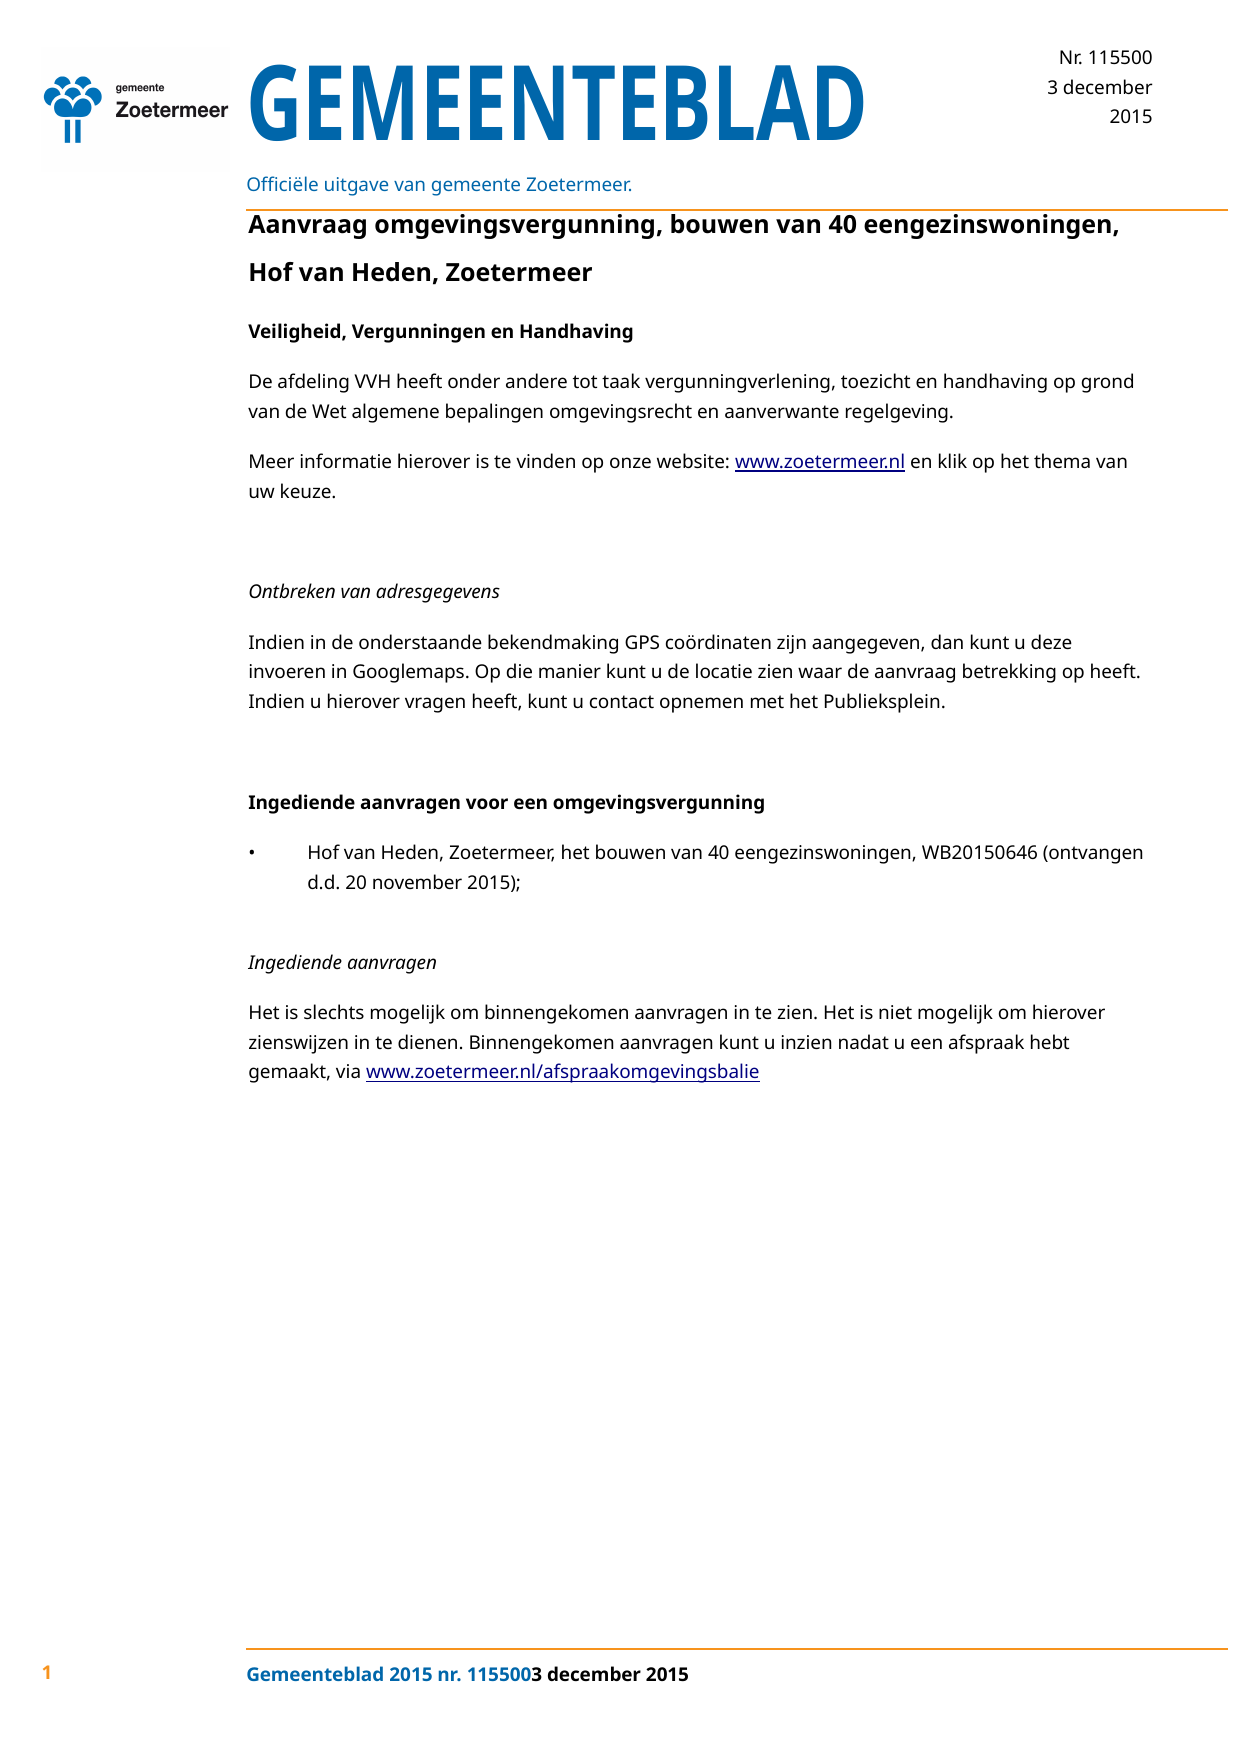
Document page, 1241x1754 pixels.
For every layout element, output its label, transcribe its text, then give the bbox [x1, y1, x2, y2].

text Ingediende aanvragen [248, 949, 1152, 975]
list Hof van Heden, Zoetermeer, het bouwen van 40 eengezinswoningen, WB20150646 (ontvangen d.d. 20 november 2015); [248, 839, 1152, 895]
text De afdeling VVH heeft onder andere tot taak vergunningverlening, toezicht en handhaving op grond van de Wet algemene bepalingen omgevingsrecht en aanverwante regelgeving. [248, 368, 1152, 424]
text Ingediende aanvragen voor een omgevingsvergunning [248, 789, 1152, 815]
picture [41, 47, 231, 172]
text Indien in de onderstaande bekendmaking GPS coördinaten zijn aangegeven, dan kunt u deze invoeren in Googlemaps. Op die manier kunt u de locatie zien waar de aanvraag betrekking op heeft. Indien u hierover vragen heeft, kunt u contact opnemen met het Publieksplein. [248, 629, 1152, 714]
text Ontbreken van adresgegevens [248, 579, 1152, 604]
text Het is slechts mogelijk om binnengekomen aanvragen in te zien. Het is niet mogelijk om hierover zienswijzen in te dienen. Binnengekomen aanvragen kunt u inzien nadat u een afspraak hebt gemaakt, via www.zoetermeer.nl/afspraakomgevingsbalie [248, 999, 1152, 1084]
text Meer informatie hierover is te vinden op onze website: www.zoetermeer.nl en klik op het thema van uw keuze. [248, 448, 1152, 504]
text Veiligheid, Vergunningen en Handhaving [248, 318, 1152, 344]
text Aanvraag omgevingsvergunning, bouwen van 40 eengezinswoningen, Hof van Heden, Zoetermeer [248, 211, 1152, 288]
